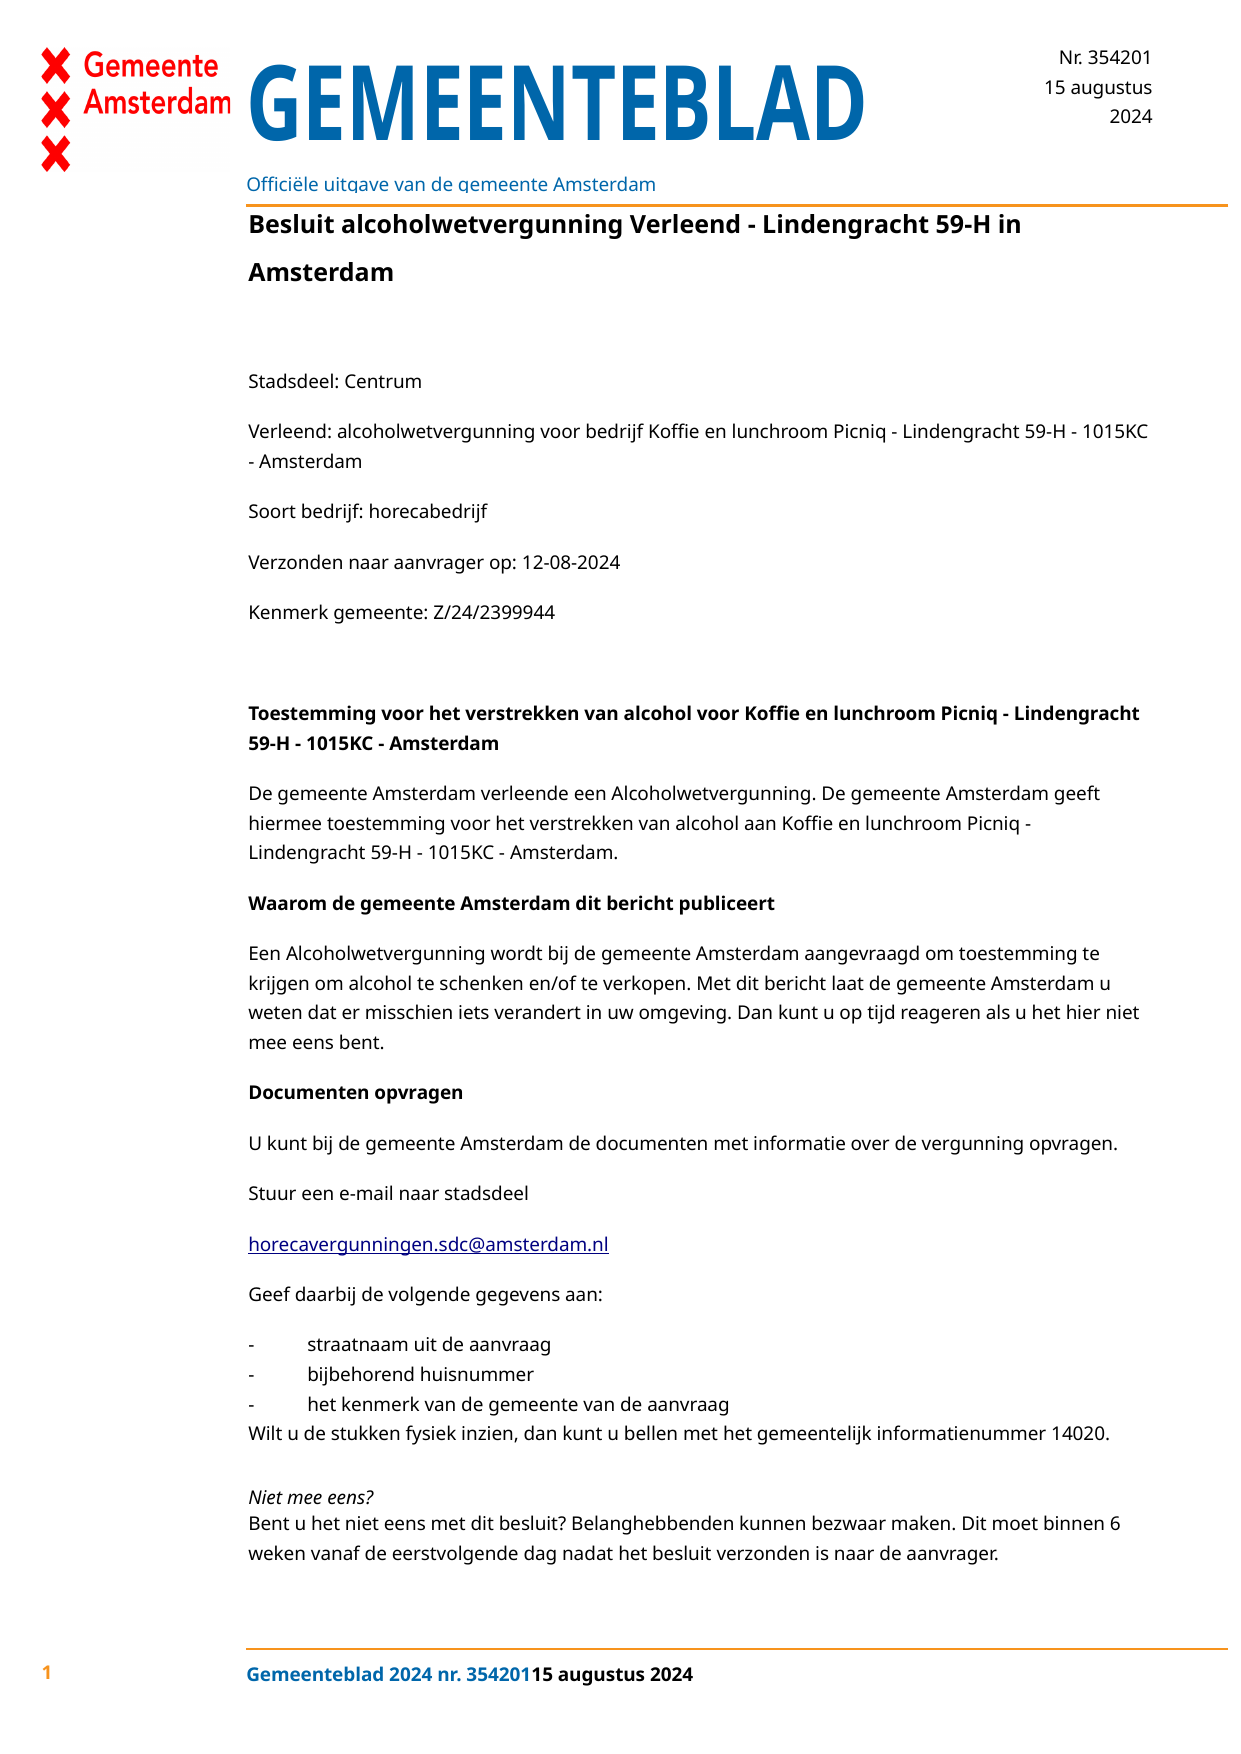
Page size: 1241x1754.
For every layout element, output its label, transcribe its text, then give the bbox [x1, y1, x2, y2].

text Kenmerk gemeente: Z/24/2399944 [248, 599, 1152, 625]
text U kunt bij de gemeente Amsterdam de documenten met informatie over de vergunning opvragen. [248, 1130, 1152, 1156]
text Besluit alcoholwetvergunning Verleend - Lindengracht 59-H in Amsterdam [248, 207, 1152, 288]
text Waarom de gemeente Amsterdam dit bericht publiceert [248, 890, 1152, 916]
text horecavergunningen.sdc@amsterdam.nl [248, 1231, 1152, 1257]
list straatnaam uit de aanvraag [248, 1332, 1152, 1357]
text Documenten opvragen [248, 1079, 1152, 1105]
text Verleend: alcoholwetvergunning voor bedrijf Koffie en lunchroom Picniq - Lindengracht 59-H - 1015KC - Amsterdam [248, 419, 1152, 474]
text Wilt u de stukken fysiek inzien, dan kunt u bellen met het gemeentelijk informatienummer 14020. [248, 1420, 1152, 1446]
text Stadsdeel: Centrum [248, 368, 1152, 394]
text De gemeente Amsterdam verleende een Alcoholwetvergunning. De gemeente Amsterdam geeft hiermee toestemming voor het verstrekken van alcohol aan Koffie en lunchroom Picniq - Lindengracht 59-H - 1015KC - Amsterdam. [248, 780, 1152, 865]
text Niet mee eens? [248, 1484, 1152, 1510]
list bijbehorend huisnummer [248, 1361, 1152, 1387]
list het kenmerk van de gemeente van de aanvraag [248, 1391, 1152, 1417]
text Toestemming voor het verstrekken van alcohol voor Koffie en lunchroom Picniq - Lindengracht 59-H - 1015KC - Amsterdam [248, 700, 1152, 756]
text Een Alcoholwetvergunning wordt bij de gemeente Amsterdam aangevraagd om toestemming te krijgen om alcohol te schenken en/of te verkopen. Met dit bericht laat de gemeente Amsterdam u weten dat er misschien iets verandert in uw omgeving. Dan kunt u op tijd reageren als u het hier niet mee eens bent. [248, 940, 1152, 1055]
text Verzonden naar aanvrager op: 12-08-2024 [248, 549, 1152, 575]
text Bent u het niet eens met dit besluit? Belanghebbenden kunnen bezwaar maken. Dit moet binnen 6 weken vanaf de eerstvolgende dag nadat het besluit verzonden is naar de aanvrager. [248, 1510, 1152, 1565]
text Soort bedrijf: horecabedrijf [248, 499, 1152, 524]
picture [41, 47, 231, 172]
text Stuur een e-mail naar stadsdeel [248, 1180, 1152, 1206]
text Geef daarbij de volgende gegevens aan: [248, 1281, 1152, 1307]
